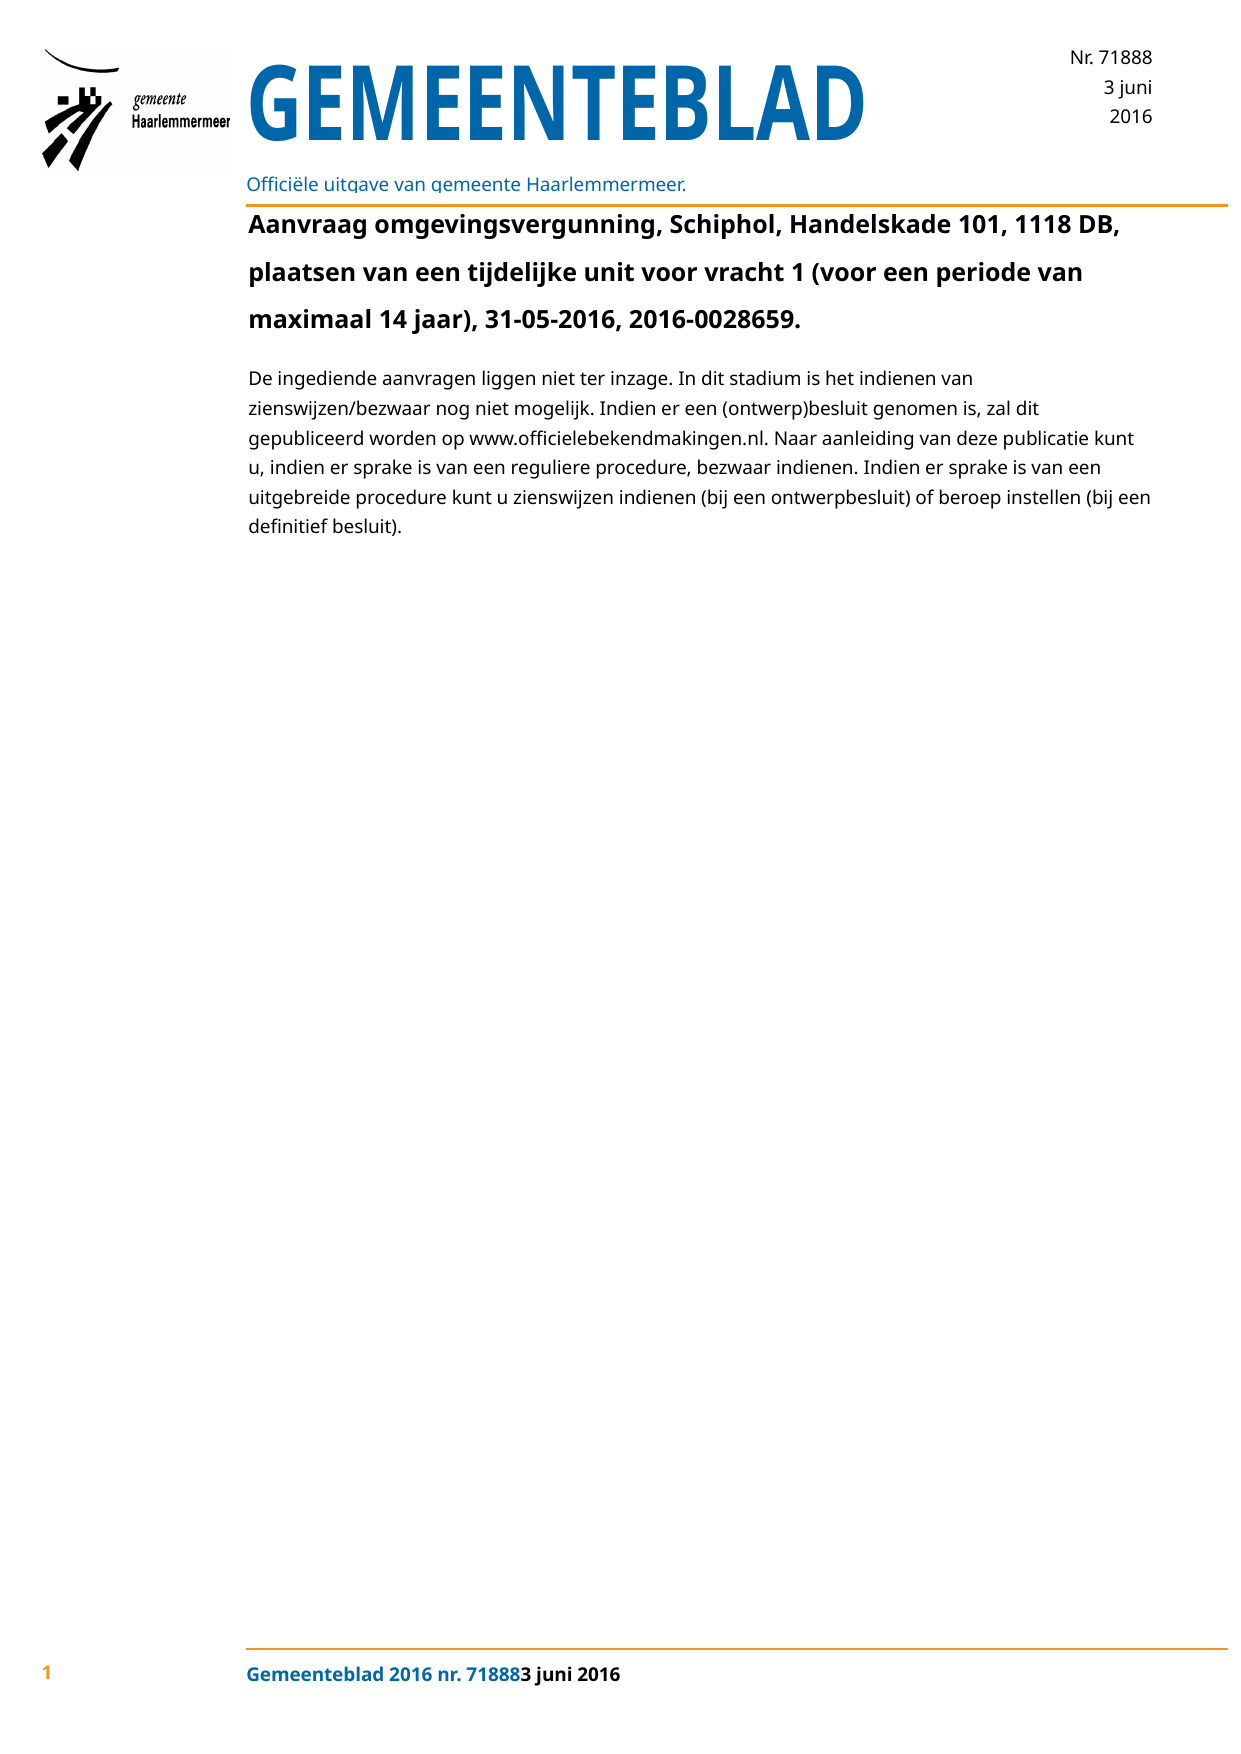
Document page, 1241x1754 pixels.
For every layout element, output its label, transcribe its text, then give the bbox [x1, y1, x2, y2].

text Aanvraag omgevingsvergunning, Schiphol, Handelskade 101, 1118 DB, plaatsen van een tijdelijke unit voor vracht 1 (voor een periode van maximaal 14 jaar), 31-05-2016, 2016-0028659. [248, 207, 1152, 336]
picture [41, 47, 231, 172]
text De ingediende aanvragen liggen niet ter inzage. In dit stadium is het indienen van zienswijzen/bezwaar nog niet mogelijk. Indien er een (ontwerp)besluit genomen is, zal dit gepubliceerd worden op www.officielebekendmakingen.nl. Naar aanleiding van deze publicatie kunt u, indien er sprake is van een reguliere procedure, bezwaar indienen. Indien er sprake is van een uitgebreide procedure kunt u zienswijzen indienen (bij een ontwerpbesluit) of beroep instellen (bij een definitief besluit). [248, 366, 1152, 539]
